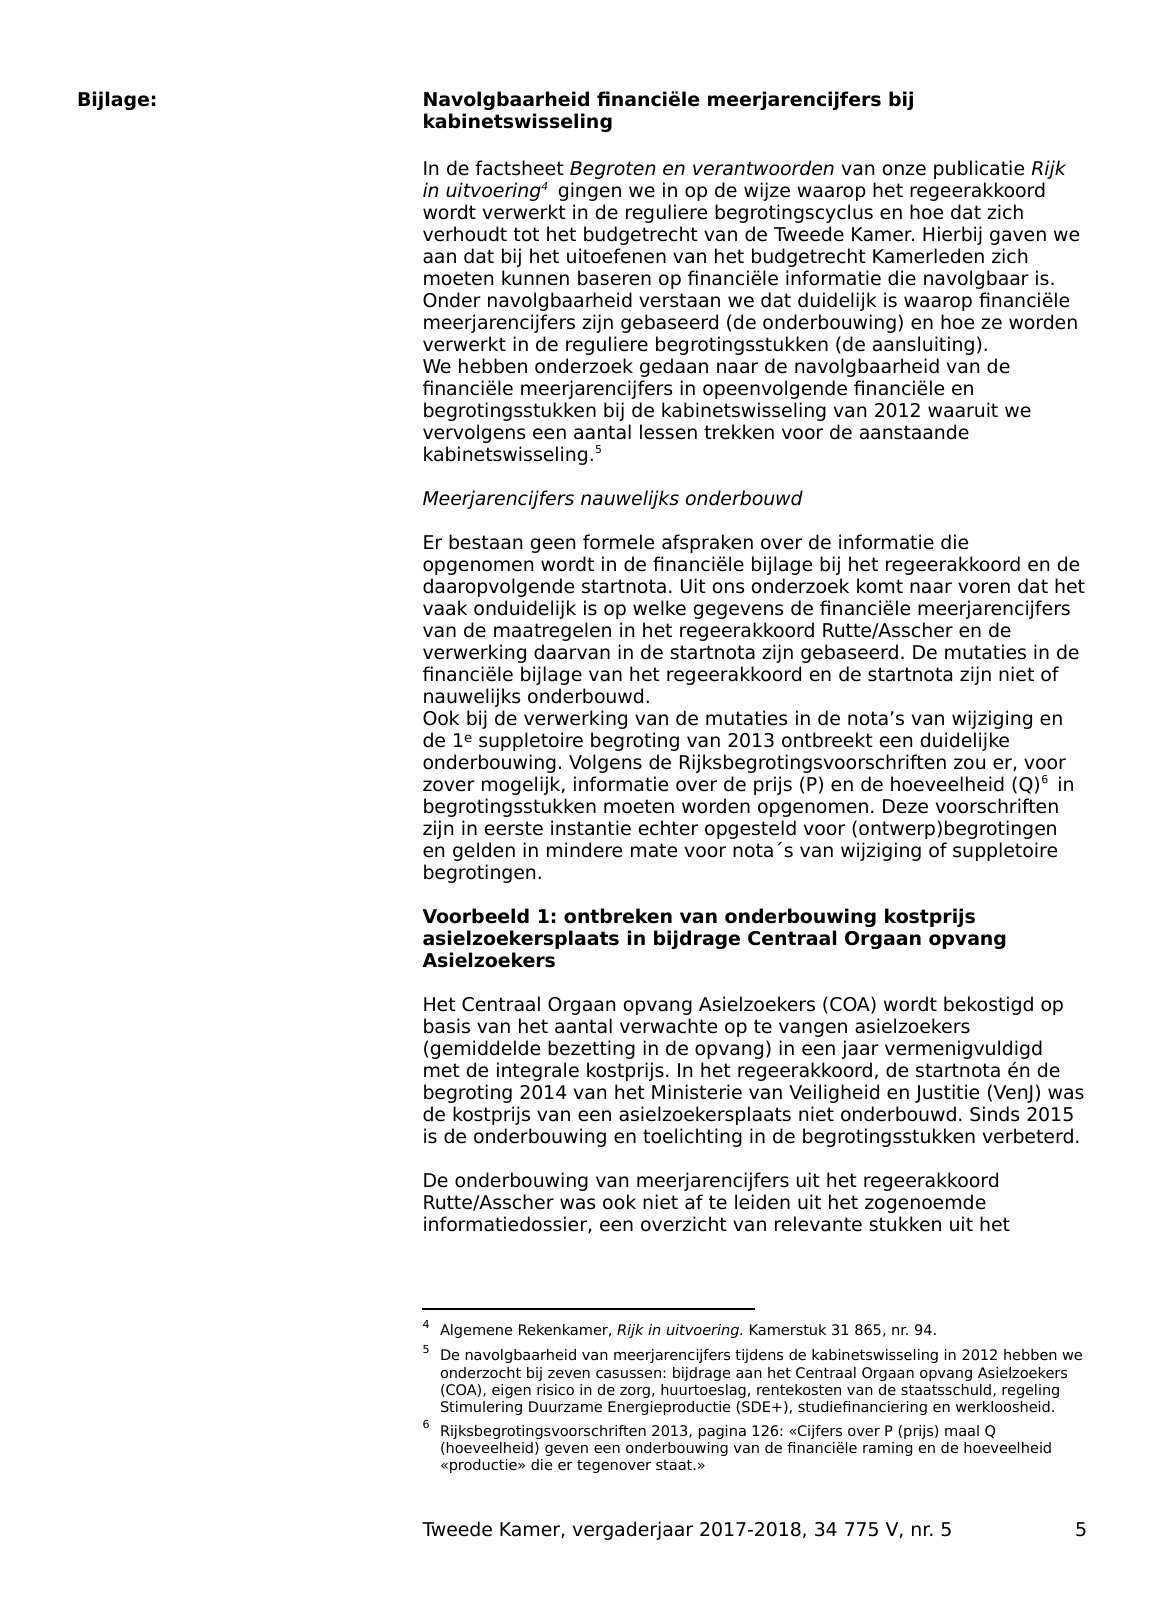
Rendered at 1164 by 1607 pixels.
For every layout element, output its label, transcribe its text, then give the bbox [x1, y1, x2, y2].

text Het Centraal Orgaan opvang Asielzoekers (COA) wordt bekostigd op basis van het aantal verwachte op te vangen asielzoekers (gemiddelde bezetting in de opvang) in een jaar vermenigvuldigd met de integrale kostprijs. In het regeerakkoord, de startnota én de begroting 2014 van het Ministerie van Veiligheid en Justitie (VenJ) was de kostprijs van een asielzoekersplaats niet onderbouwd. Sinds 2015 is de onderbouwing en toelichting in de begrotingsstukken verbeterd. [422, 994, 1087, 1148]
subtitle Voorbeeld 1: ontbreken van onderbouwing kostprijs asielzoekersplaats in bijdrage Centraal Orgaan opvang Asielzoekers [422, 906, 1087, 972]
text Algemene Rekenkamer, Rijk in uitvoering. Kamerstuk 31 865, nr. 94. [422, 1318, 1087, 1340]
text In de factsheet Begroten en verantwoorden van onze publicatie Rijk in uitvoering gingen we in op de wijze waarop het regeerakkoord wordt verwerkt in de reguliere begrotingscyclus en hoe dat zich verhoudt tot het budgetrecht van de Tweede Kamer. Hierbij gaven we aan dat bij het uitoefenen van het budgetrecht Kamerleden zich moeten kunnen baseren op financiële informatie die navolgbaar is. Onder navolgbaarheid verstaan we dat duidelijk is waarop financiële meerjarencijfers zijn gebaseerd (de onderbouwing) en hoe ze worden verwerkt in de reguliere begrotingsstukken (de aansluiting). [422, 158, 1087, 356]
text De onderbouwing van meerjarencijfers uit het regeerakkoord Rutte/Asscher was ook niet af te leiden uit het zogenoemde informatiedossier, een overzicht van relevante stukken uit het [422, 1170, 1087, 1236]
text Ook bij de verwerking van de mutaties in de nota’s van wijziging en de 1e suppletoire begroting van 2013 ontbreekt een duidelijke onderbouwing. Volgens de Rijksbegrotingsvoorschriften zou er, voor zover mogelijk, informatie over de prijs (P) en de hoeveelheid (Q) in begrotingsstukken moeten worden opgenomen. Deze voorschriften zijn in eerste instantie echter opgesteld voor (ontwerp)begrotingen en gelden in mindere mate voor nota´s van wijziging of suppletoire begrotingen. [422, 708, 1087, 884]
text De navolgbaarheid van meerjarencijfers tijdens de kabinetswisseling in 2012 hebben we onderzocht bij zeven casussen: bijdrage aan het Centraal Orgaan opvang Asielzoekers (COA), eigen risico in de zorg, huurtoeslag, rentekosten van de staatsschuld, regeling Stimulering Duurzame Energieproductie (SDE+), studiefinanciering en werkloosheid. [422, 1343, 1087, 1416]
subtitle Bijlage: Navolgbaarheid financiële meerjarencijfers bij kabinetswisseling [77, 89, 1087, 133]
text Er bestaan geen formele afspraken over de informatie die opgenomen wordt in de financiële bijlage bij het regeerakkoord en de daaropvolgende startnota. Uit ons onderzoek komt naar voren dat het vaak onduidelijk is op welke gegevens de financiële meerjarencijfers van de maatregelen in het regeerakkoord Rutte/Asscher en de verwerking daarvan in de startnota zijn gebaseerd. De mutaties in de financiële bijlage van het regeerakkoord en de startnota zijn niet of nauwelijks onderbouwd. [422, 532, 1087, 708]
text Rijksbegrotingsvoorschriften 2013, pagina 126: «Cijfers over P (prijs) maal Q (hoeveelheid) geven een onderbouwing van de financiële raming en de hoeveelheid «productie» die er tegenover staat.» [422, 1418, 1087, 1474]
subtitle Meerjarencijfers nauwelijks onderbouwd [422, 488, 1087, 510]
text We hebben onderzoek gedaan naar de navolgbaarheid van de financiële meerjarencijfers in opeenvolgende financiële en begrotingsstukken bij de kabinetswisseling van 2012 waaruit we vervolgens een aantal lessen trekken voor de aanstaande kabinetswisseling. [422, 356, 1087, 466]
